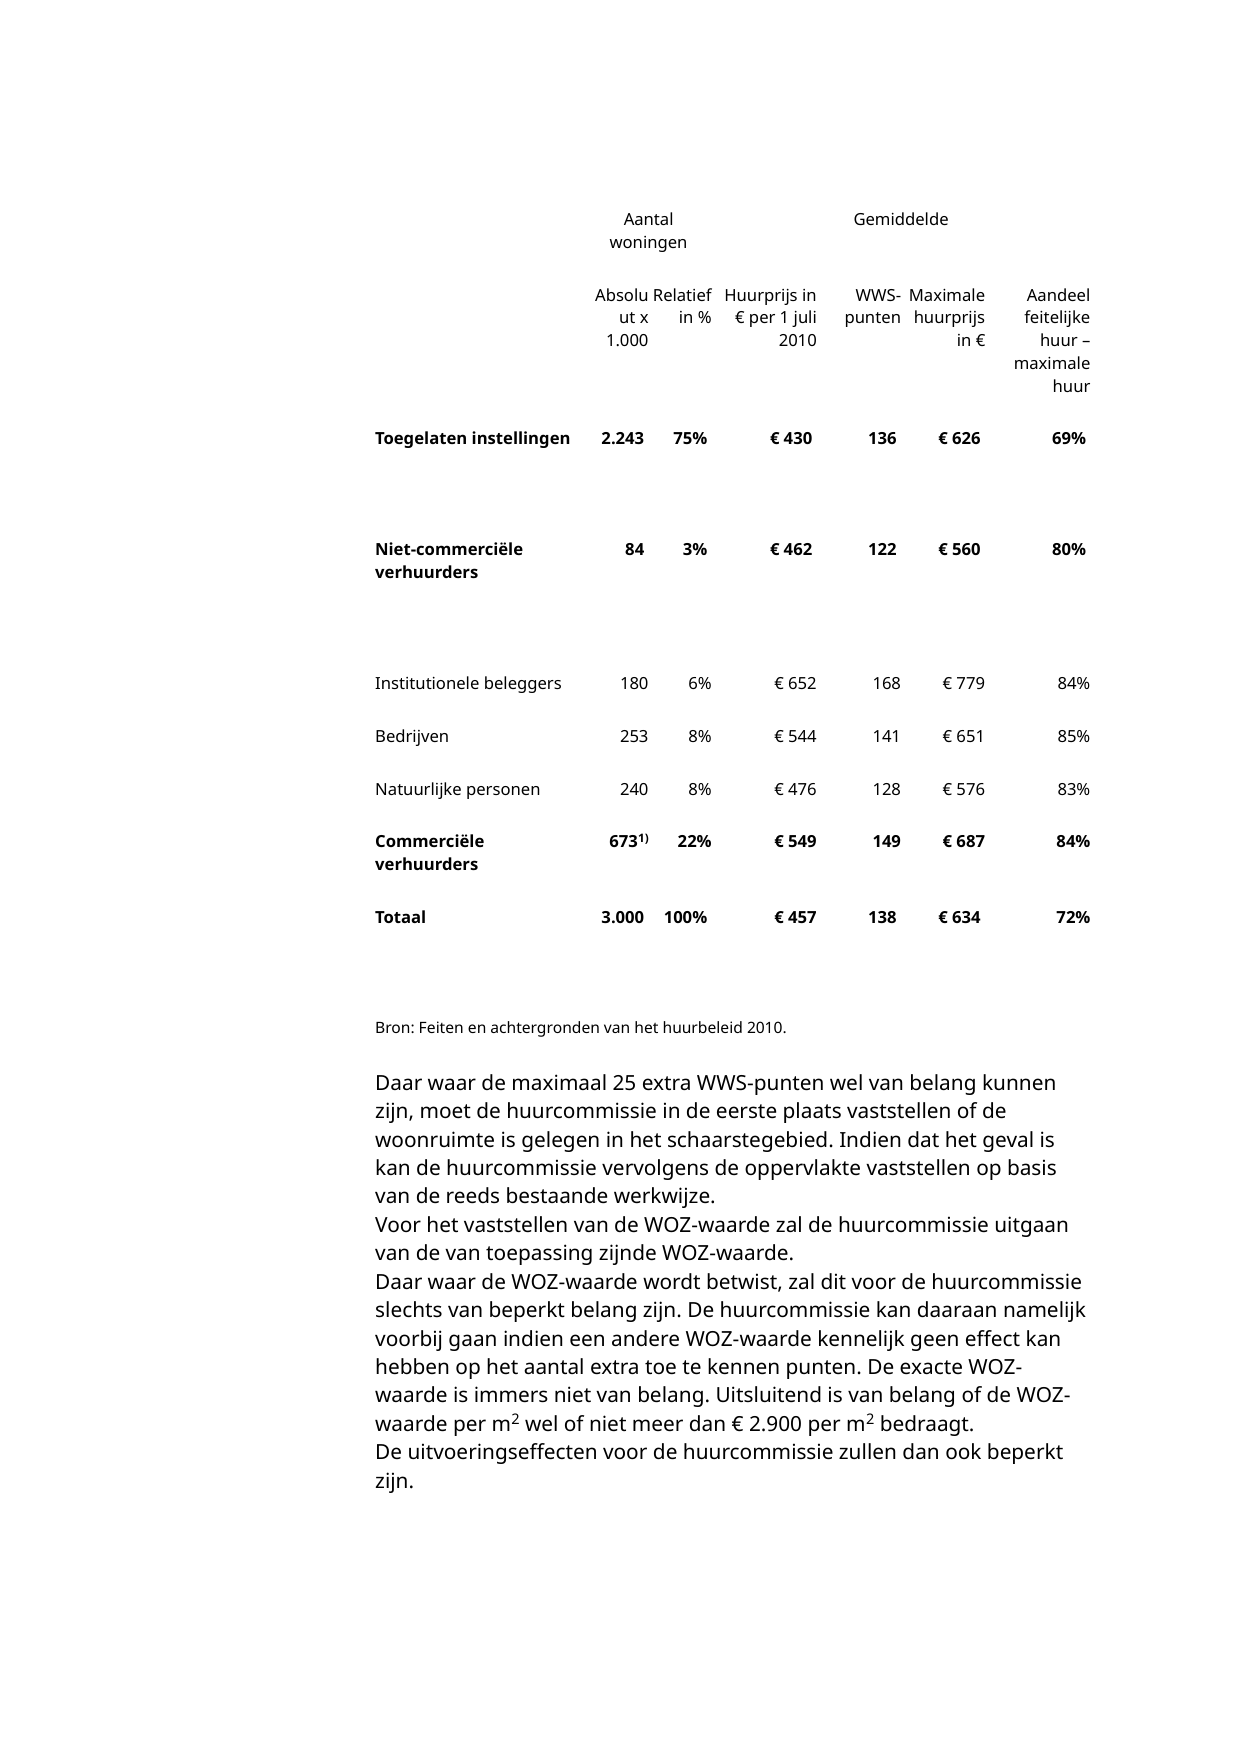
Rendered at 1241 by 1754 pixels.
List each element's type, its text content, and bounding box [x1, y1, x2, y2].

table_cell € 687 [901, 830, 985, 905]
table_cell € 779 [901, 672, 985, 724]
table_cell 138 [817, 905, 901, 958]
table_cell € 651 [901, 725, 985, 777]
text De uitvoeringseffecten voor de huurcommissie zullen dan ook beperkt zijn. [375, 1437, 1090, 1494]
table_cell [985, 614, 1090, 672]
table_cell 168 [817, 672, 901, 724]
table_cell [711, 480, 817, 538]
table_cell 8% [648, 725, 711, 777]
table_cell 6% [648, 672, 711, 724]
table_cell 122 [817, 538, 901, 613]
table_cell [648, 480, 711, 538]
table_cell € 549 [711, 830, 817, 905]
table_cell € 462 [711, 538, 817, 613]
table_cell 180 [585, 672, 648, 724]
table_cell € 626 [901, 427, 985, 479]
table_cell [585, 614, 648, 672]
text Daar waar de WOZ-waarde wordt betwist, zal dit voor de huurcommissie slechts van beperkt belang zijn. De huurcommissie kan daaraan namelijk voorbij gaan indien een andere WOZ-waarde kennelijk geen effect kan hebben op het aantal extra toe te kennen punten. De exacte WOZ-waarde is immers niet van belang. Uitsluitend is van belang of de WOZ-waarde per m2 wel of niet meer dan € 2.900 per m2 bedraagt. [375, 1267, 1090, 1437]
table_cell Totaal [375, 905, 585, 958]
table_cell € 560 [901, 538, 985, 613]
table_cell 141 [817, 725, 901, 777]
table_cell 149 [817, 830, 901, 905]
table_cell 253 [585, 725, 648, 777]
table_cell [648, 614, 711, 672]
table_cell Huurprijs in € per 1 juli 2010 [711, 283, 817, 427]
table_cell 72% [985, 905, 1090, 958]
table_cell [901, 480, 985, 538]
table_cell € 476 [711, 777, 817, 830]
table_cell € 634 [901, 905, 985, 958]
table_cell € 544 [711, 725, 817, 777]
table_cell Bedrijven [375, 725, 585, 777]
table_cell € 430 [711, 427, 817, 479]
table_cell Aandeel feitelijke huur – maximale huur [985, 283, 1090, 427]
table_cell WWS-punten [817, 283, 901, 427]
table_cell 84 [585, 538, 648, 613]
table_cell 85% [985, 725, 1090, 777]
table_cell [817, 480, 901, 538]
table_cell Relatief in % [648, 283, 711, 427]
table_cell € 652 [711, 672, 817, 724]
table_cell Institutionele beleggers [375, 672, 585, 724]
table_cell 136 [817, 427, 901, 479]
table_cell Toegelaten instellingen [375, 427, 585, 479]
text Daar waar de maximaal 25 extra WWS-punten wel van belang kunnen zijn, moet de huurcommissie in de eerste plaats vaststellen of de woonruimte is gelegen in het schaarstegebied. Indien dat het geval is kan de huurcommissie vervolgens de oppervlakte vaststellen op basis van de reeds bestaande werkwijze. [375, 1068, 1090, 1210]
table_header Aantal woningen [585, 208, 711, 283]
table_cell 2.243 [585, 427, 648, 479]
table_cell 8% [648, 777, 711, 830]
table_cell [375, 614, 585, 672]
table_cell 3.000 [585, 905, 648, 958]
table_cell [711, 614, 817, 672]
table_cell [817, 614, 901, 672]
table_cell Natuurlijke personen [375, 777, 585, 830]
table_cell 22% [648, 830, 711, 905]
table_cell [375, 480, 585, 538]
table_cell 84% [985, 830, 1090, 905]
table_cell Maximale huurprijs in € [901, 283, 985, 427]
table_cell Niet-commerciële verhuurders [375, 538, 585, 613]
table_cell [585, 480, 648, 538]
text Bron: Feiten en achtergronden van het huurbeleid 2010. [375, 1017, 1090, 1038]
table_cell 100% [648, 905, 711, 958]
table_cell 83% [985, 777, 1090, 830]
table_header Gemiddelde [711, 208, 1090, 283]
table_cell 69% [985, 427, 1090, 479]
table_cell 240 [585, 777, 648, 830]
table_cell 80% [985, 538, 1090, 613]
table_cell € 457 [711, 905, 817, 958]
table_cell Absoluut x 1.000 [585, 283, 648, 427]
table_cell 84% [985, 672, 1090, 724]
table_cell 75% [648, 427, 711, 479]
table_cell [375, 283, 585, 427]
table_cell 6731) [585, 830, 648, 905]
table_cell 3% [648, 538, 711, 613]
table_cell € 576 [901, 777, 985, 830]
table_cell Commerciële verhuurders [375, 830, 585, 905]
table_header [375, 208, 585, 283]
table_cell [985, 480, 1090, 538]
table_cell 128 [817, 777, 901, 830]
table_cell [901, 614, 985, 672]
text Voor het vaststellen van de WOZ-waarde zal de huurcommissie uitgaan van de van toepassing zijnde WOZ-waarde. [375, 1210, 1090, 1267]
